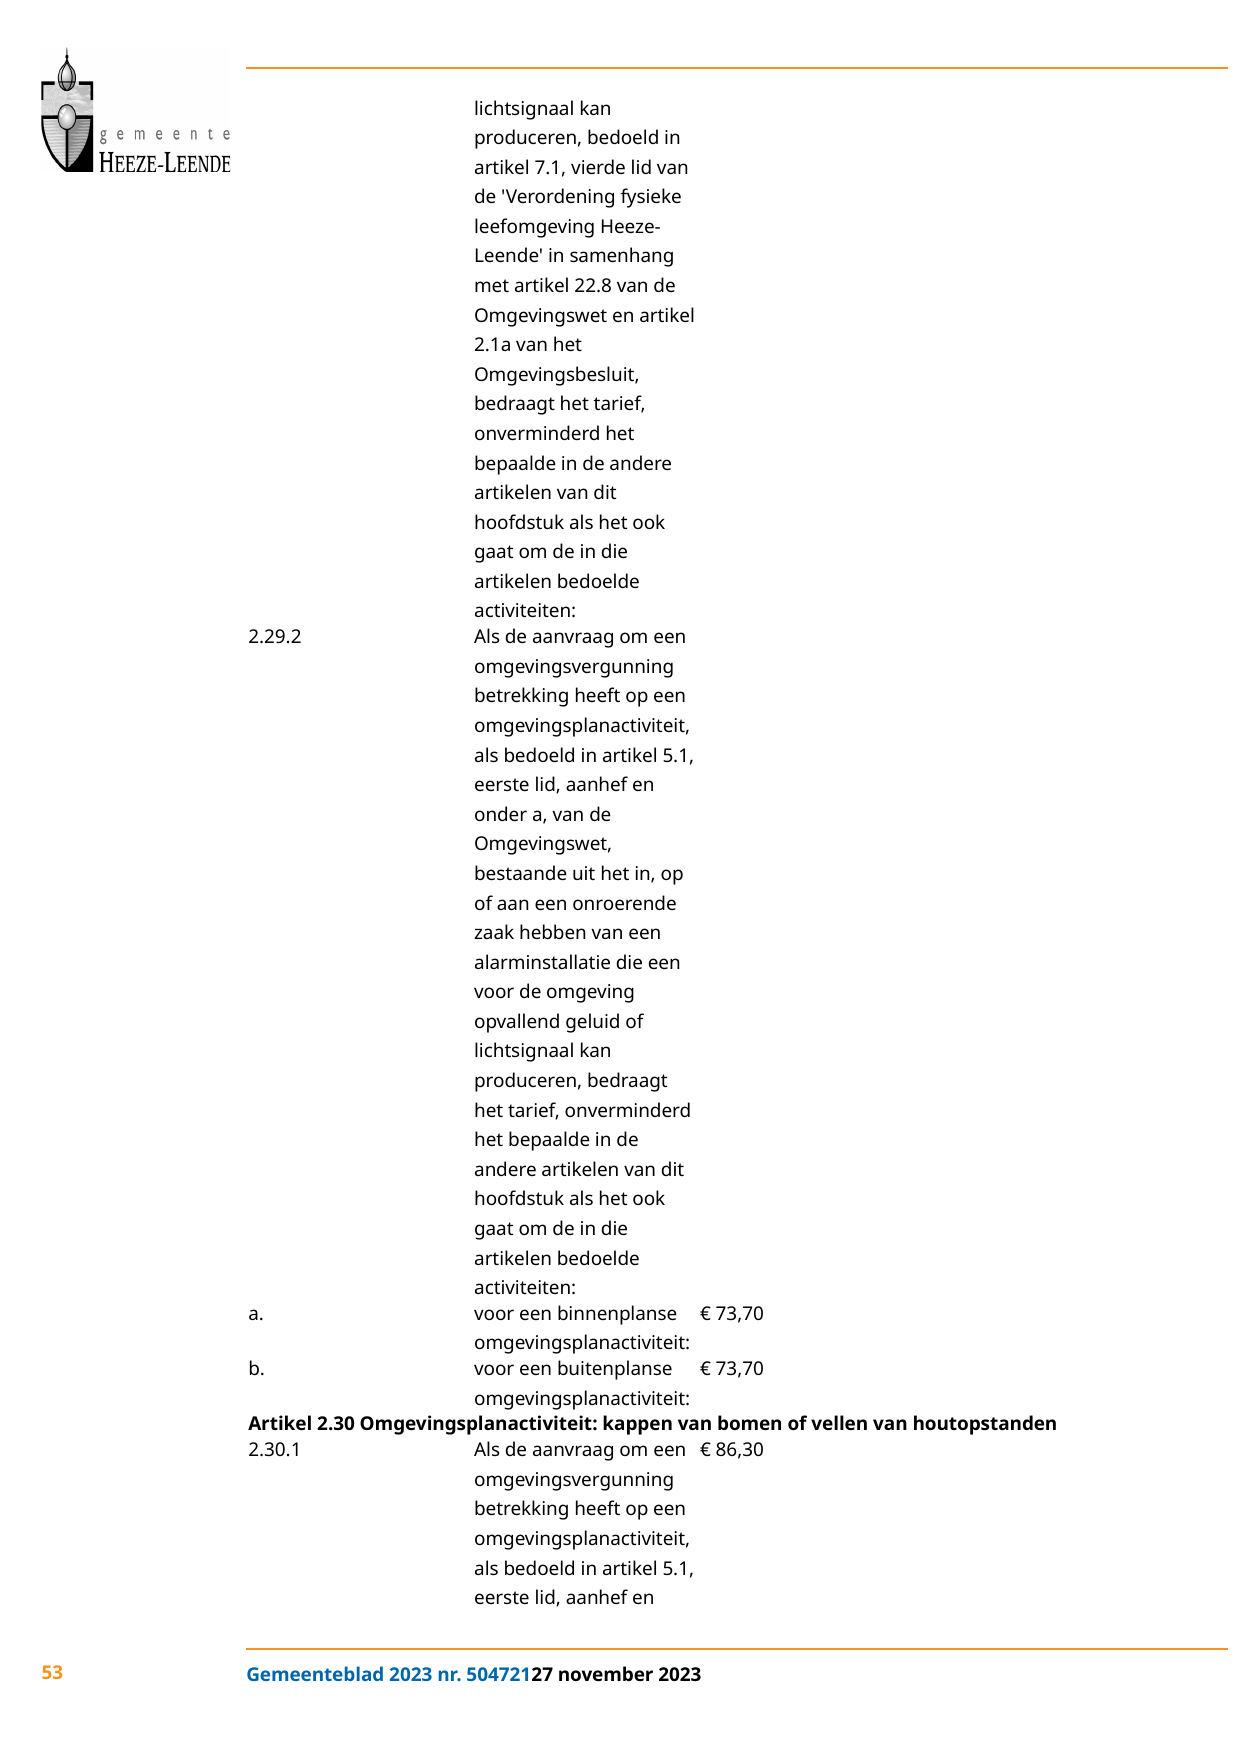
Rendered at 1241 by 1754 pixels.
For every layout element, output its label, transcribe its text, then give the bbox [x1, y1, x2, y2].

table_cell Als de aanvraag om een omgevingsvergunning betrekking heeft op een omgevingsplanactiviteit, als bedoeld in artikel 5.1, eerste lid, aanhef en onder a, van de Omgevingswet, bestaande uit het in, op of aan een onroerende zaak hebben van een alarminstallatie die een voor de omgeving opvallend geluid of lichtsignaal kan produceren, bedraagt het tarief, onverminderd het bepaalde in de andere artikelen van dit hoofdstuk als het ook gaat om de in die artikelen bedoelde activiteiten: [474, 624, 700, 1300]
table_cell [926, 1436, 1152, 1610]
table_cell [926, 1300, 1152, 1355]
table_cell [926, 624, 1152, 1300]
table_cell [248, 95, 474, 623]
table_cell € 86,30 [700, 1436, 926, 1610]
table_cell € 73,70 [700, 1355, 926, 1411]
table_cell Als de aanvraag om een omgevingsvergunning betrekking heeft op een omgevingsplanactiviteit, als bedoeld in artikel 5.1, eerste lid, aanhef en [474, 1436, 700, 1610]
table_cell b. [248, 1355, 474, 1411]
table_cell voor een binnenplanse omgevingsplanactiviteit: [474, 1300, 700, 1355]
table_cell 2.29.2 [248, 624, 474, 1300]
table_cell [926, 95, 1152, 623]
table_cell [700, 95, 926, 623]
table_cell lichtsignaal kan produceren, bedoeld in artikel 7.1, vierde lid van de 'Verordening fysieke leefomgeving Heeze-Leende' in samenhang met artikel 22.8 van de Omgevingswet en artikel 2.1a van het Omgevingsbesluit, bedraagt het tarief, onverminderd het bepaalde in de andere artikelen van dit hoofdstuk als het ook gaat om de in die artikelen bedoelde activiteiten: [474, 95, 700, 623]
table_cell 2.30.1 [248, 1436, 474, 1610]
table_cell a. [248, 1300, 474, 1355]
table_cell Artikel 2.30 Omgevingsplanactiviteit: kappen van bomen of vellen van houtopstanden [248, 1411, 1152, 1436]
table_cell voor een buitenplanse omgevingsplanactiviteit: [474, 1355, 700, 1411]
table_cell [700, 624, 926, 1300]
picture [41, 47, 231, 172]
table_cell [926, 1355, 1152, 1411]
table_cell € 73,70 [700, 1300, 926, 1355]
